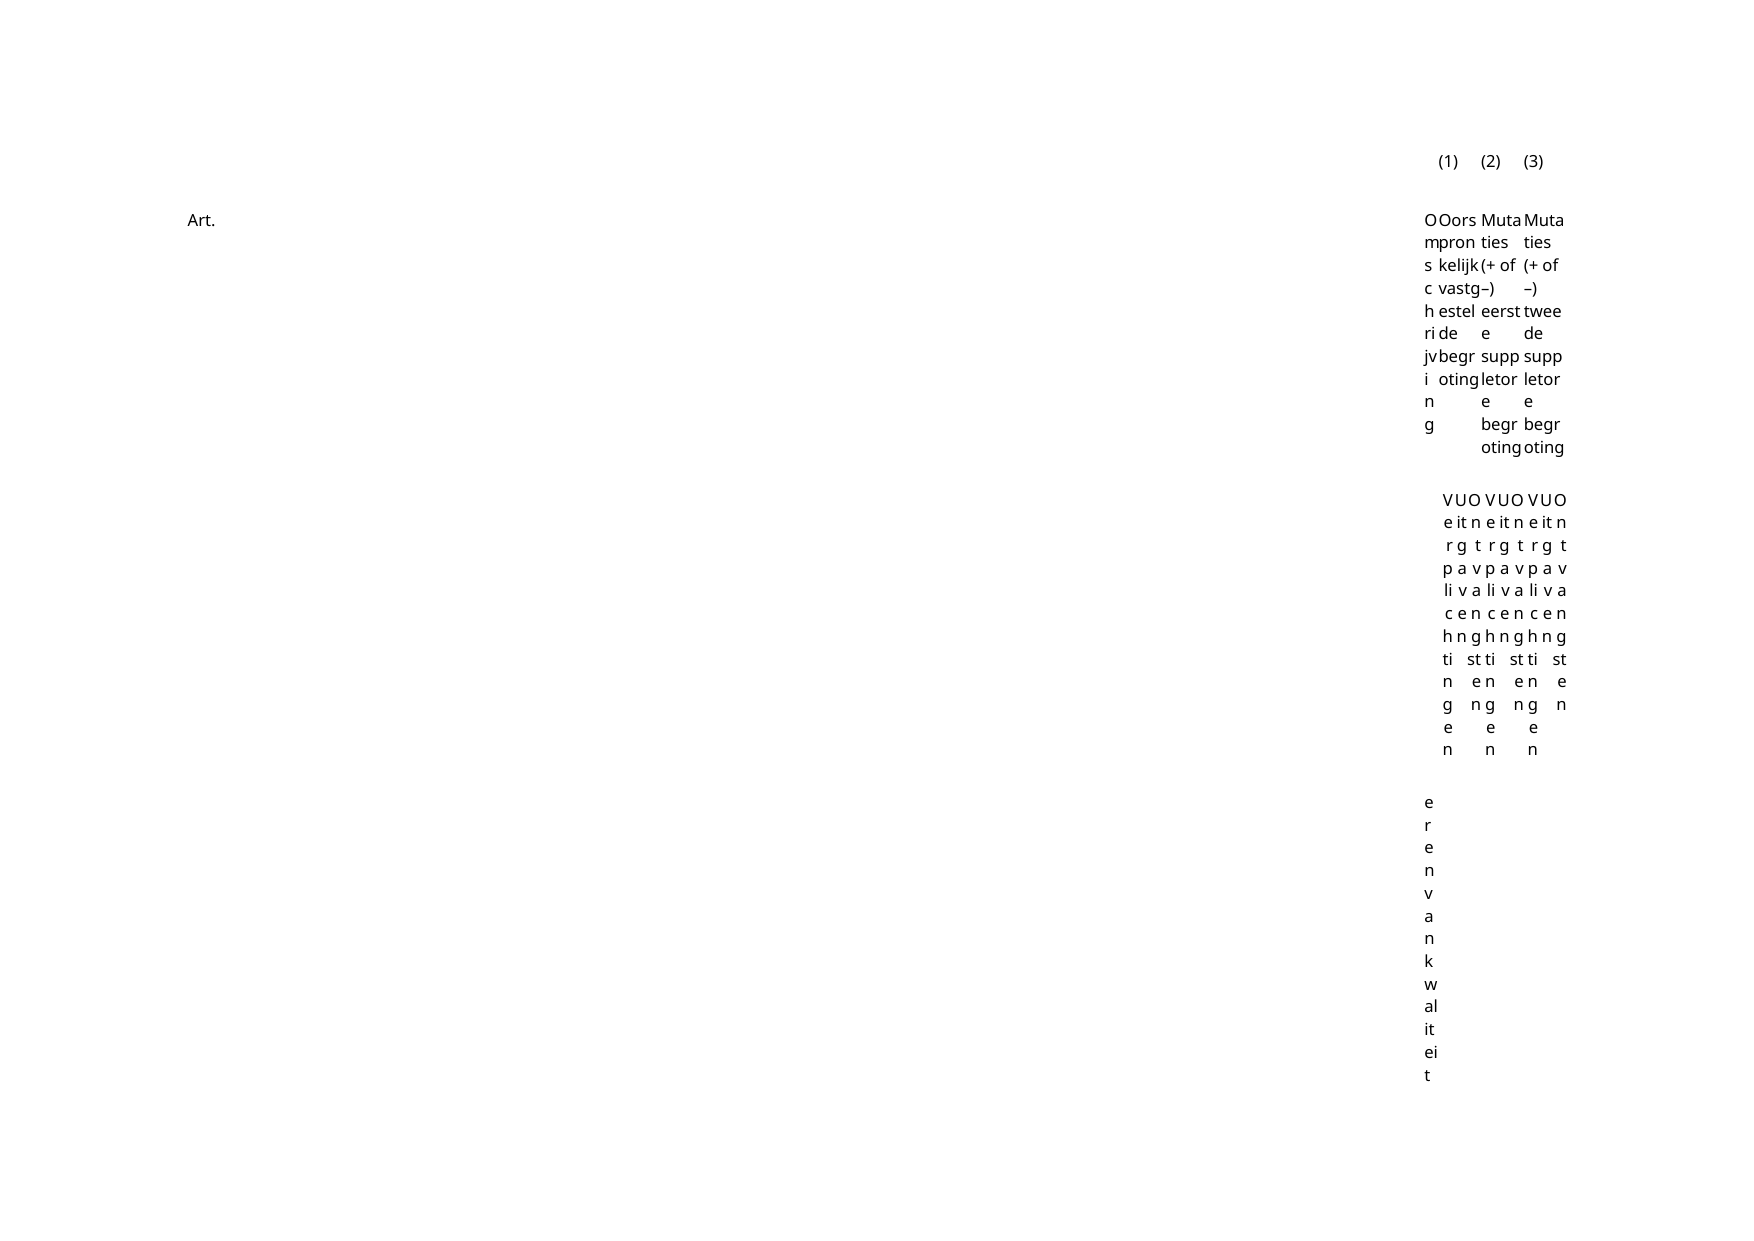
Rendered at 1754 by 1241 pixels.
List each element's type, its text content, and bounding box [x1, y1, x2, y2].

table_cell [1481, 791, 1495, 1086]
table_cell [1453, 791, 1467, 1086]
table_cell [1467, 791, 1481, 1086]
table_cell Verplichtingen [1481, 488, 1495, 791]
table_cell [1552, 791, 1566, 1086]
table_header (2) [1481, 150, 1523, 208]
table_cell Uitgaven [1453, 488, 1467, 791]
table_cell Ontvangsten [1552, 488, 1566, 791]
table_cell [188, 791, 1424, 1086]
table_cell Art. [188, 209, 1424, 488]
table_header [188, 150, 1424, 208]
table_cell Omschrijving [1424, 209, 1438, 488]
table_cell Ontvangsten [1509, 488, 1523, 791]
table_cell Verplichtingen [1524, 488, 1538, 791]
table_cell Oorspronkelijk vastgestelde begroting [1438, 209, 1481, 488]
table_cell [1438, 791, 1452, 1086]
table_cell eren van kwaliteit [1424, 791, 1438, 1086]
table_header (1) [1438, 150, 1481, 208]
table_cell [1495, 791, 1509, 1086]
table_cell Mutaties (+ of –) tweede suppletore begroting [1524, 209, 1566, 488]
table_cell Mutaties (+ of –) eerste suppletore begroting [1481, 209, 1523, 488]
table_cell [1424, 488, 1438, 791]
table_cell [1538, 791, 1552, 1086]
table_header [1424, 150, 1438, 208]
table_header (3) [1524, 150, 1566, 208]
table_cell [1524, 791, 1538, 1086]
table_cell [188, 488, 1424, 791]
table_cell [1509, 791, 1523, 1086]
table_cell Uitgaven [1538, 488, 1552, 791]
table_cell Verplichtingen [1438, 488, 1452, 791]
table_cell Uitgaven [1495, 488, 1509, 791]
table_cell Ontvangsten [1467, 488, 1481, 791]
